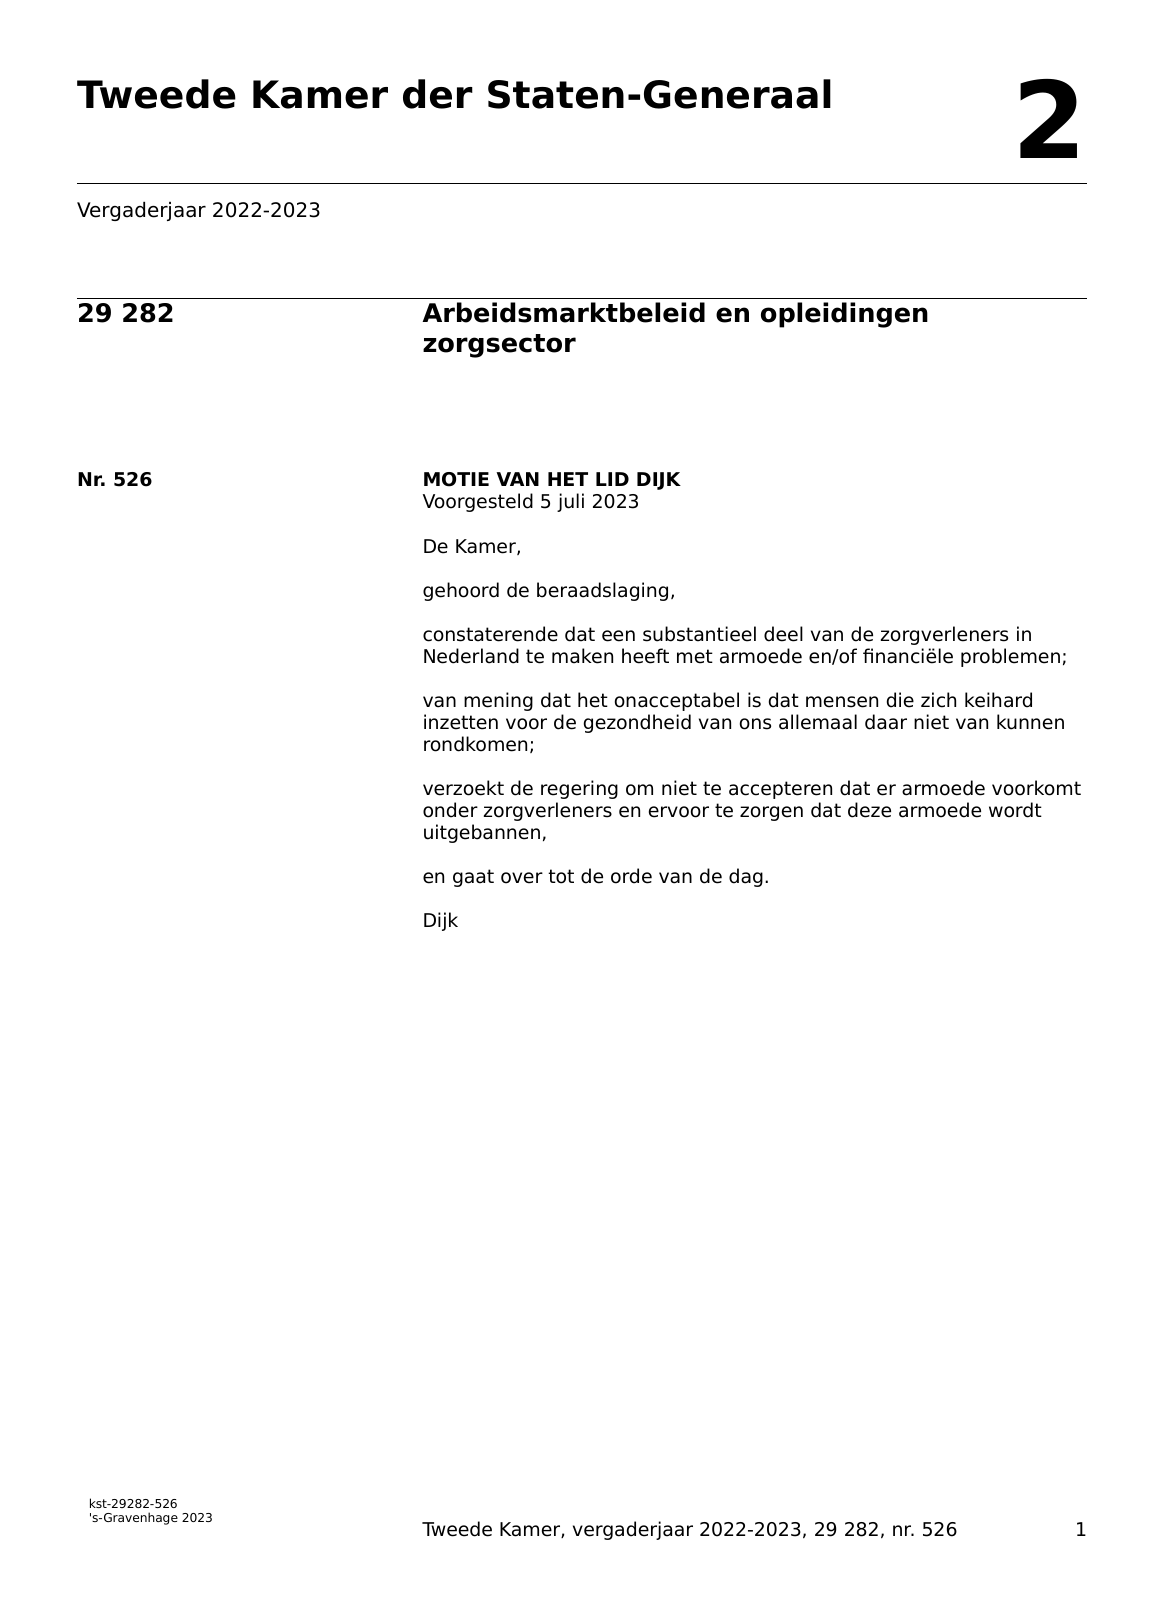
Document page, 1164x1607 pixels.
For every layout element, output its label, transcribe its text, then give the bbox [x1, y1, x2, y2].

text en gaat over tot de orde van de dag. [422, 866, 1087, 888]
text verzoekt de regering om niet te accepteren dat er armoede voorkomt onder zorgverleners en ervoor te zorgen dat deze armoede wordt uitgebannen, [422, 778, 1087, 844]
subtitle Nr. 526 MOTIE VAN HET LID DIJK [77, 469, 1087, 491]
text Voorgesteld 5 juli 2023 [422, 491, 1087, 513]
table_header Tweede Kamer der Staten-Generaal [77, 59, 886, 183]
text constaterende dat een substantieel deel van de zorgverleners in Nederland te maken heeft met armoede en/of financiële problemen; [422, 624, 1087, 668]
table_header 2 [886, 59, 1087, 183]
text De Kamer, [422, 536, 1087, 557]
text kst-29282-526 [88, 1497, 323, 1511]
text gehoord de beraadslaging, [422, 580, 1087, 602]
text Dijk [422, 910, 1087, 932]
text van mening dat het onacceptabel is dat mensen die zich keihard inzetten voor de gezondheid van ons allemaal daar niet van kunnen rondkomen; [422, 690, 1087, 756]
table_cell Vergaderjaar 2022-2023 [77, 184, 1087, 298]
subtitle 29 282 Arbeidsmarktbeleid en opleidingen zorgsector [77, 299, 1087, 358]
text 's-Gravenhage 2023 [88, 1511, 323, 1525]
